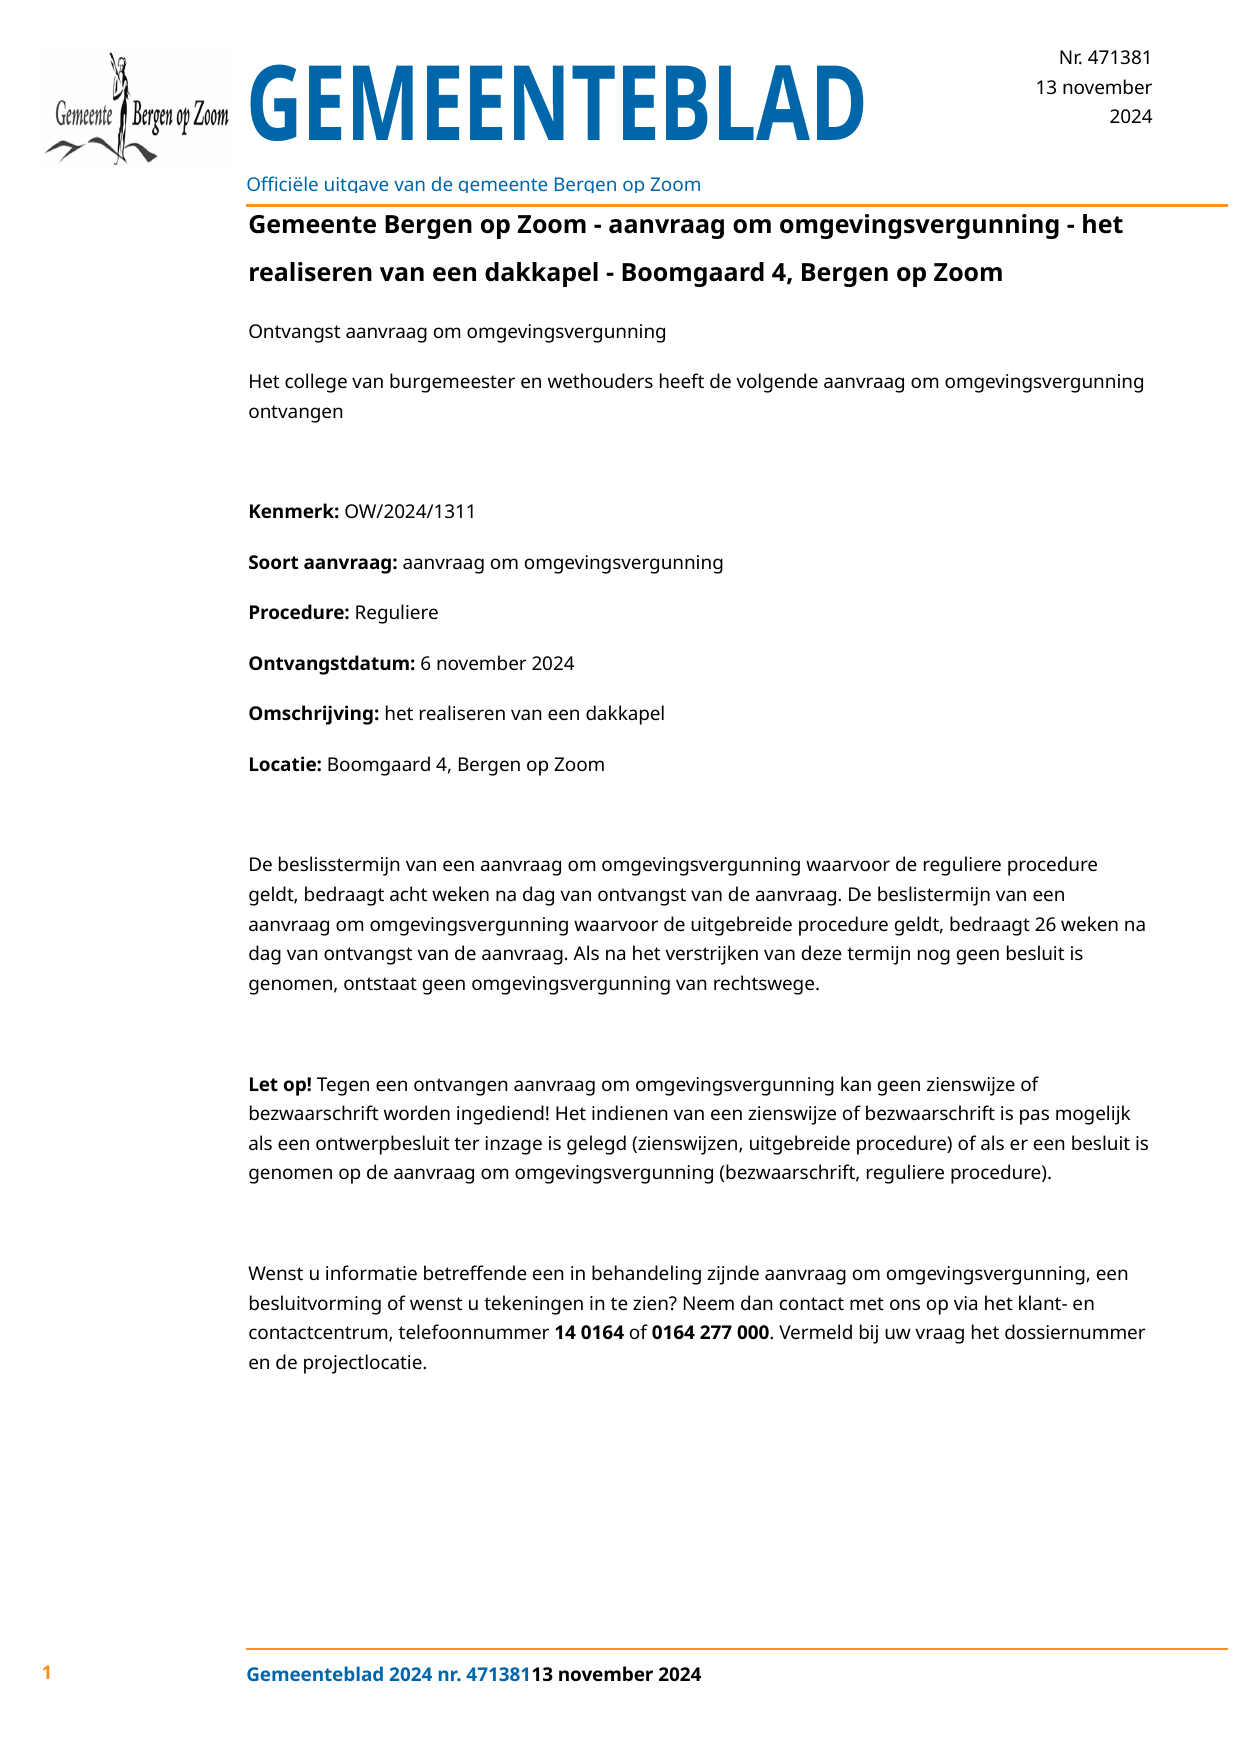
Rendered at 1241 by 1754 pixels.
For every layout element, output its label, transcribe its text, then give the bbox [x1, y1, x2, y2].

picture [41, 47, 231, 172]
text Let op! Tegen een ontvangen aanvraag om omgevingsvergunning kan geen zienswijze of bezwaarschrift worden ingediend! Het indienen van een zienswijze of bezwaarschrift is pas mogelijk als een ontwerpbesluit ter inzage is gelegd (zienswijzen, uitgebreide procedure) of als er een besluit is genomen op de aanvraag om omgevingsvergunning (bezwaarschrift, reguliere procedure). [248, 1071, 1152, 1185]
text Wenst u informatie betreffende een in behandeling zijnde aanvraag om omgevingsvergunning, een besluitvorming of wenst u tekeningen in te zien? Neem dan contact met ons op via het klant- en contactcentrum, telefoonnummer 14 0164 of 0164 277 000. Vermeld bij uw vraag het dossiernummer en de projectlocatie. [248, 1260, 1152, 1375]
text Ontvangst aanvraag om omgevingsvergunning [248, 318, 1152, 344]
text Omschrijving: het realiseren van een dakkapel [248, 700, 1152, 726]
text Kenmerk: OW/2024/1311 [248, 499, 1152, 524]
text Soort aanvraag: aanvraag om omgevingsvergunning [248, 549, 1152, 575]
text Het college van burgemeester en wethouders heeft de volgende aanvraag om omgevingsvergunning ontvangen [248, 368, 1152, 424]
text De beslisstermijn van een aanvraag om omgevingsvergunning waarvoor de reguliere procedure geldt, bedraagt acht weken na dag van ontvangst van de aanvraag. De beslistermijn van een aanvraag om omgevingsvergunning waarvoor de uitgebreide procedure geldt, bedraagt 26 weken na dag van ontvangst van de aanvraag. Als na het verstrijken van deze termijn nog geen besluit is genomen, ontstaat geen omgevingsvergunning van rechtswege. [248, 852, 1152, 996]
text Gemeente Bergen op Zoom - aanvraag om omgevingsvergunning - het realiseren van een dakkapel - Boomgaard 4, Bergen op Zoom [248, 207, 1152, 288]
text Ontvangstdatum: 6 november 2024 [248, 650, 1152, 676]
text Locatie: Boomgaard 4, Bergen op Zoom [248, 751, 1152, 777]
text Procedure: Reguliere [248, 599, 1152, 625]
